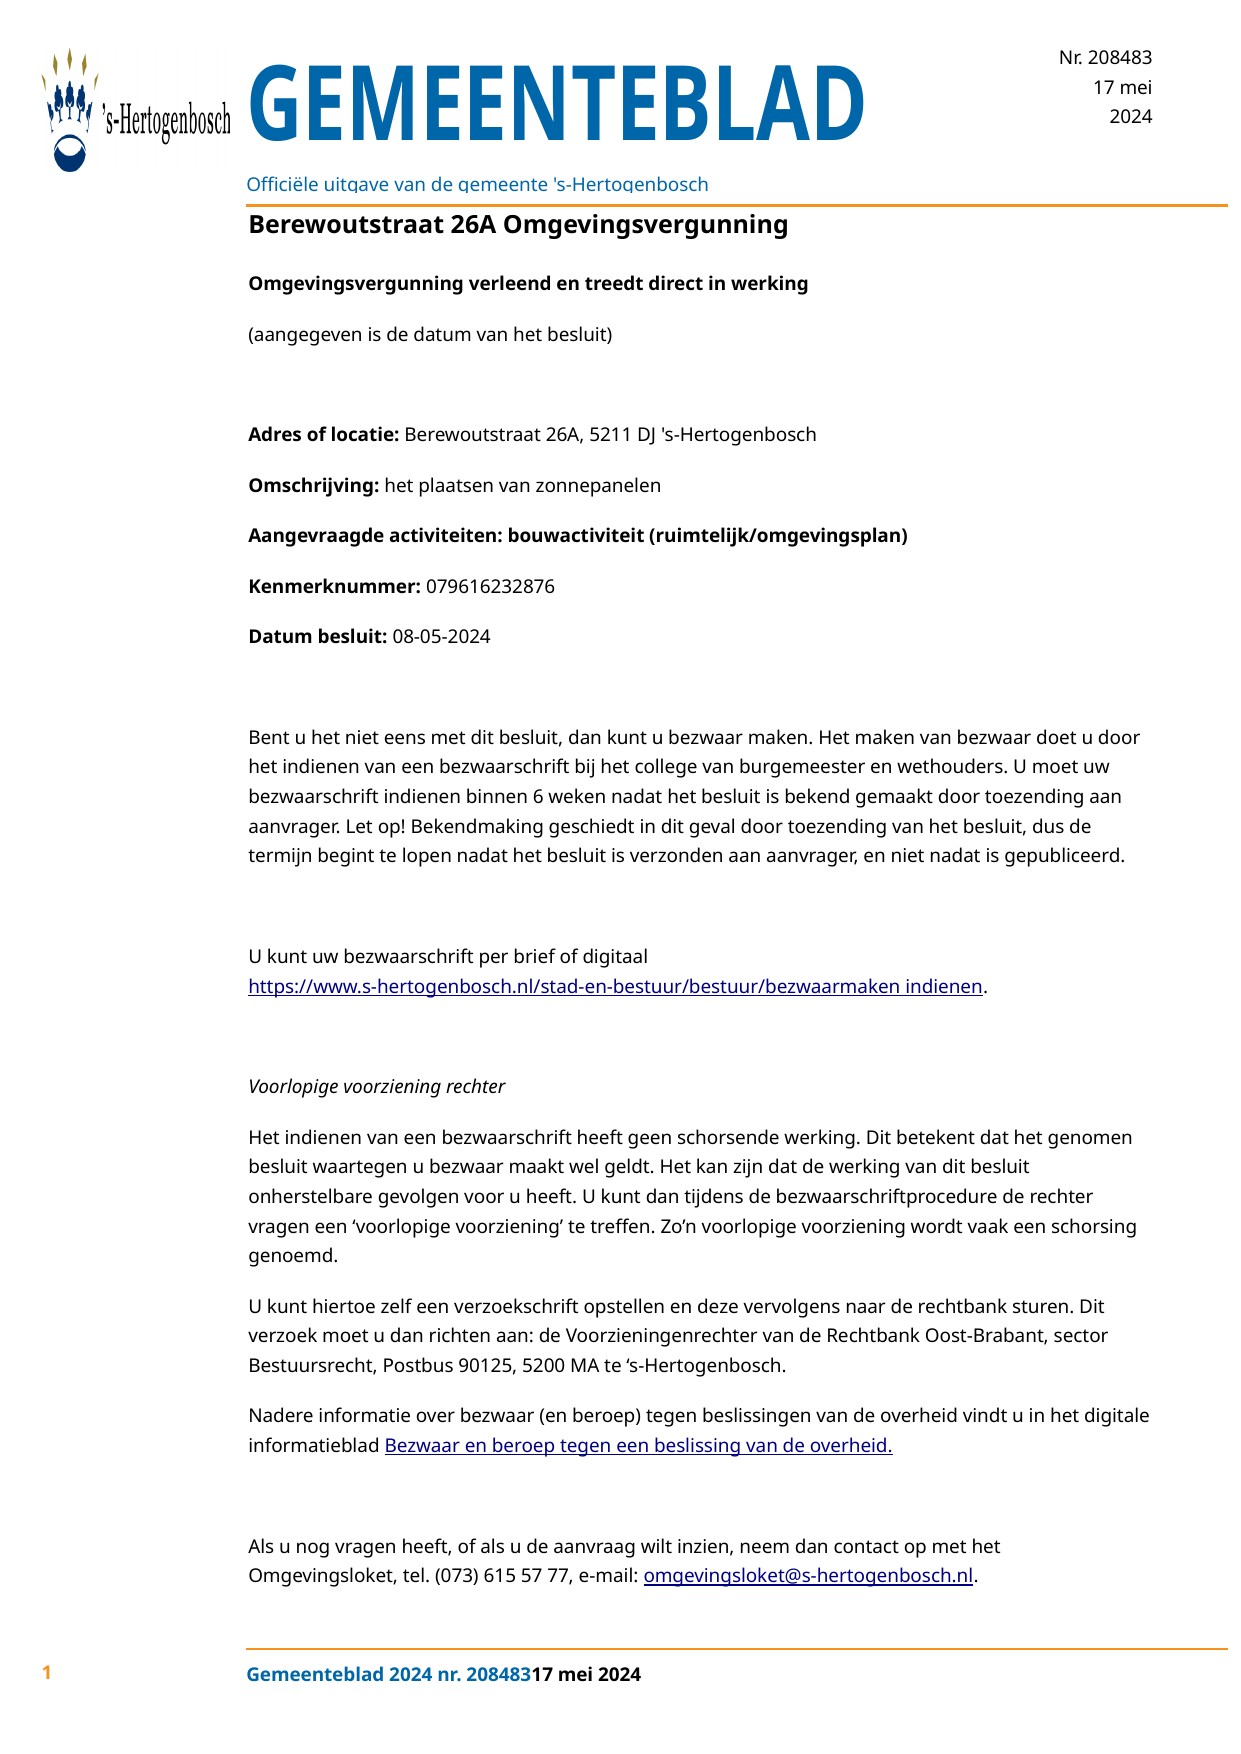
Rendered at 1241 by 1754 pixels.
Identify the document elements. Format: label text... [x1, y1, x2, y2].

text Datum besluit: 08-05-2024 [248, 623, 1152, 649]
text Berewoutstraat 26A Omgevingsvergunning [248, 207, 1152, 241]
text Voorlopige voorziening rechter [248, 1074, 1152, 1099]
text Adres of locatie: Berewoutstraat 26A, 5211 DJ 's-Hertogenbosch [248, 422, 1152, 447]
text Als u nog vragen heeft, of als u de aanvraag wilt inzien, neem dan contact op met het Omgevingsloket, tel. (073) 615 57 77, e-mail: omgevingsloket@s-hertogenbosch.nl. [248, 1533, 1152, 1588]
text Omgevingsvergunning verleend en treedt direct in werking [248, 270, 1152, 296]
text Nadere informatie over bezwaar (en beroep) tegen beslissingen van de overheid vindt u in het digitale informatieblad Bezwaar en beroep tegen een beslissing van de overheid. [248, 1402, 1152, 1458]
text Kenmerknummer: 079616232876 [248, 573, 1152, 598]
text Aangevraagde activiteiten: bouwactiviteit (ruimtelijk/omgevingsplan) [248, 522, 1152, 548]
text Bent u het niet eens met dit besluit, dan kunt u bezwaar maken. Het maken van bezwaar doet u door het indienen van een bezwaarschrift bij het college van burgemeester en wethouders. U moet uw bezwaarschrift indienen binnen 6 weken nadat het besluit is bekend gemaakt door toezending aan aanvrager. Let op! Bekendmaking geschiedt in dit geval door toezending van het besluit, dus de termijn begint te lopen nadat het besluit is verzonden aan aanvrager, en niet nadat is gepubliceerd. [248, 724, 1152, 868]
picture [41, 47, 231, 172]
text Het indienen van een bezwaarschrift heeft geen schorsende werking. Dit betekent dat het genomen besluit waartegen u bezwaar maakt wel geldt. Het kan zijn dat de werking van dit besluit onherstelbare gevolgen voor u heeft. U kunt dan tijdens de bezwaarschriftprocedure de rechter vragen een ‘voorlopige voorziening’ te treffen. Zo’n voorlopige voorziening wordt vaak een schorsing genoemd. [248, 1124, 1152, 1268]
text U kunt uw bezwaarschrift per brief of digitaal https://www.s-hertogenbosch.nl/stad-en-bestuur/bestuur/bezwaarmaken indienen. [248, 943, 1152, 998]
text (aangegeven is de datum van het besluit) [248, 321, 1152, 346]
text U kunt hiertoe zelf een verzoekschrift opstellen en deze vervolgens naar de rechtbank sturen. Dit verzoek moet u dan richten aan: de Voorzieningenrechter van de Rechtbank Oost-Brabant, sector Bestuursrecht, Postbus 90125, 5200 MA te ‘s-Hertogenbosch. [248, 1293, 1152, 1378]
text Omschrijving: het plaatsen van zonnepanelen [248, 472, 1152, 498]
